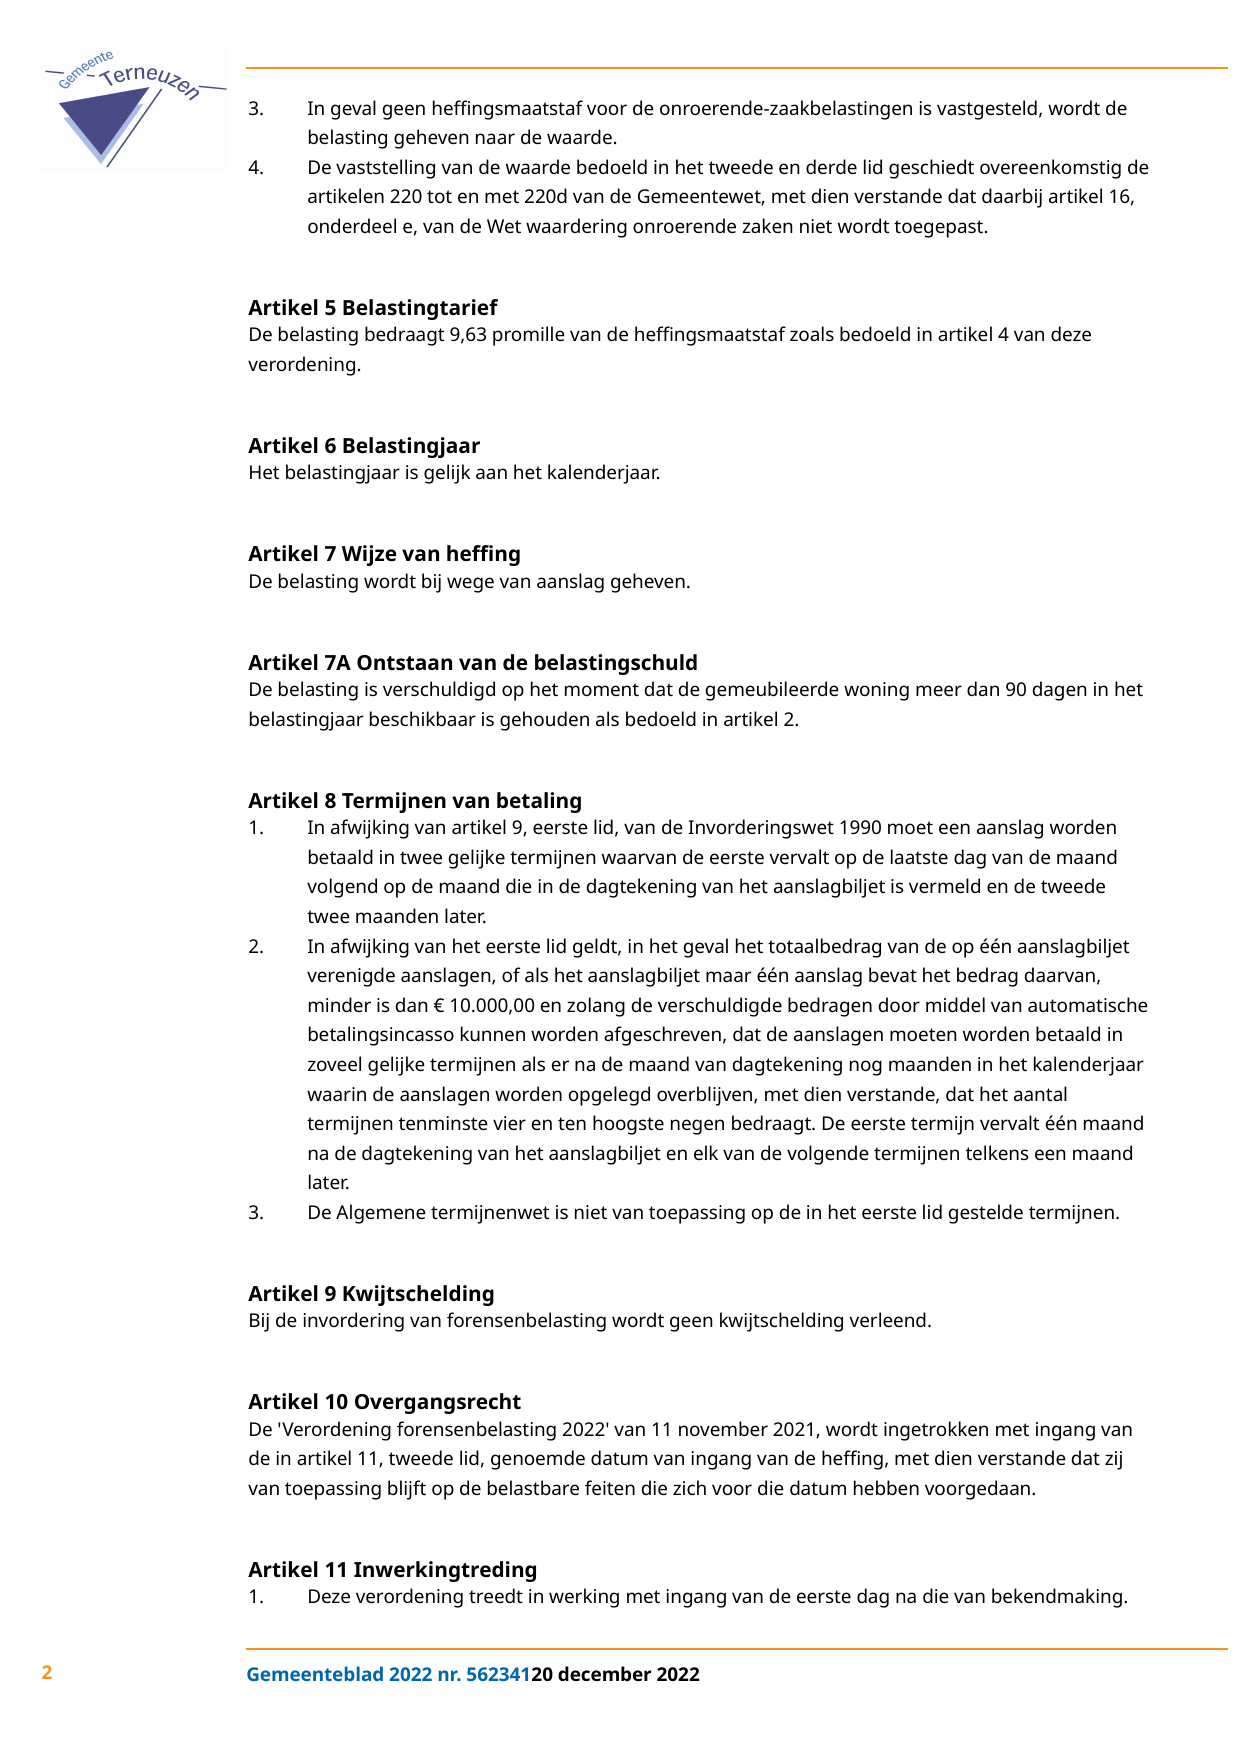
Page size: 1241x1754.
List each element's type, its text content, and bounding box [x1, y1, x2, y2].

list In geval geen heffingsmaatstaf voor de onroerende-zaakbelastingen is vastgesteld, wordt de belasting geheven naar de waarde. [248, 95, 1152, 150]
text Artikel 8 Termijnen van betaling [248, 786, 1152, 814]
text Artikel 7 Wijze van heffing [248, 539, 1152, 568]
list Deze verordening treedt in werking met ingang van de eerste dag na die van bekendmaking. [248, 1583, 1152, 1609]
list In afwijking van artikel 9, eerste lid, van de Invorderingswet 1990 moet een aanslag worden betaald in twee gelijke termijnen waarvan de eerste vervalt op de laatste dag van de maand volgend op de maand die in de dagtekening van het aanslagbiljet is vermeld en de tweede twee maanden later. [248, 814, 1152, 929]
list De Algemene termijnenwet is niet van toepassing op de in het eerste lid gestelde termijnen. [248, 1199, 1152, 1225]
list De vaststelling van de waarde bedoeld in het tweede en derde lid geschiedt overeenkomstig de artikelen 220 tot en met 220d van de Gemeentewet, met dien verstande dat daarbij artikel 16, onderdeel e, van de Wet waardering onroerende zaken niet wordt toegepast. [248, 154, 1152, 239]
text Artikel 9 Kwijtschelding [248, 1279, 1152, 1307]
list In afwijking van het eerste lid geldt, in het geval het totaalbedrag van de op één aanslagbiljet verenigde aanslagen, of als het aanslagbiljet maar één aanslag bevat het bedrag daarvan, minder is dan € 10.000,00 en zolang de verschuldigde bedragen door middel van automatische betalingsincasso kunnen worden afgeschreven, dat de aanslagen moeten worden betaald in zoveel gelijke termijnen als er na de maand van dagtekening nog maanden in het kalenderjaar waarin de aanslagen worden opgelegd overblijven, met dien verstande, dat het aantal termijnen tenminste vier en ten hoogste negen bedraagt. De eerste termijn vervalt één maand na de dagtekening van het aanslagbiljet en elk van de volgende termijnen telkens een maand later. [248, 933, 1152, 1195]
text De belasting bedraagt 9,63 promille van de heffingsmaatstaf zoals bedoeld in artikel 4 van deze verordening. [248, 322, 1152, 377]
text Artikel 11 Inwerkingtreding [248, 1555, 1152, 1583]
text De belasting is verschuldigd op het moment dat de gemeubileerde woning meer dan 90 dagen in het belastingjaar beschikbaar is gehouden als bedoeld in artikel 2. [248, 676, 1152, 732]
text De 'Verordening forensenbelasting 2022' van 11 november 2021, wordt ingetrokken met ingang van de in artikel 11, tweede lid, genoemde datum van ingang van de heffing, met dien verstande dat zij van toepassing blijft op de belastbare feiten die zich voor die datum hebben voorgedaan. [248, 1416, 1152, 1501]
text Bij de invordering van forensenbelasting wordt geen kwijtschelding verleend. [248, 1307, 1152, 1333]
text Artikel 5 Belastingtarief [248, 293, 1152, 322]
text Artikel 6 Belastingjaar [248, 431, 1152, 459]
text De belasting wordt bij wege van aanslag geheven. [248, 568, 1152, 594]
picture [41, 47, 231, 172]
text Het belastingjaar is gelijk aan het kalenderjaar. [248, 459, 1152, 485]
text Artikel 7A Ontstaan van de belastingschuld [248, 648, 1152, 676]
text Artikel 10 Overgangsrecht [248, 1387, 1152, 1416]
